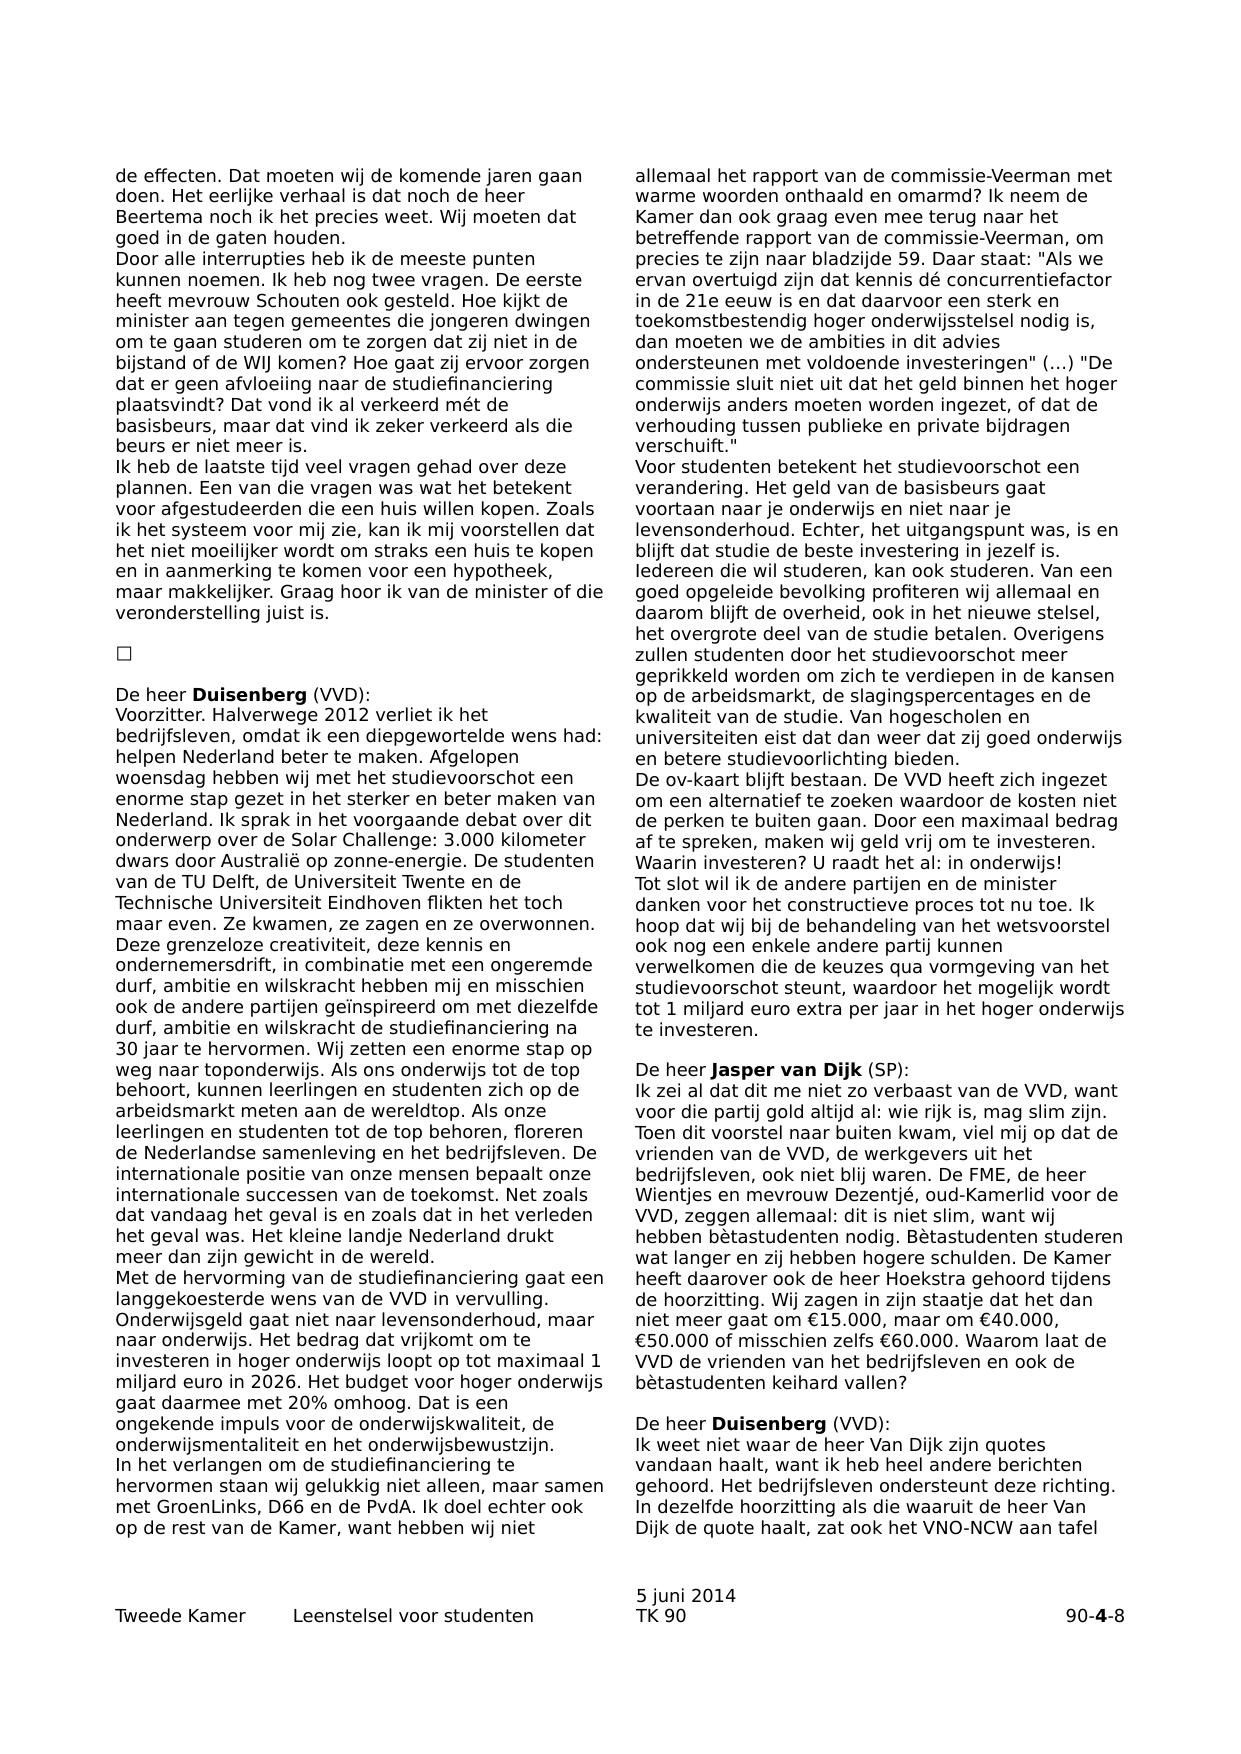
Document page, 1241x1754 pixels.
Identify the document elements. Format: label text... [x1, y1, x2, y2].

text De heer Duisenberg (VVD): [635, 1413, 1125, 1434]
text ⬜ [115, 644, 605, 664]
text allemaal het rapport van de commissie-Veerman met warme woorden onthaald en omarmd? Ik neem de Kamer dan ook graag even mee terug naar het betreffende rapport van de commissie-Veerman, om precies te zijn naar bladzijde 59. Daar staat: "Als we ervan overtuigd zijn dat kennis dé concurrentiefactor in de 21e eeuw is en dat daarvoor een sterk en toekomstbestendig hoger onderwijsstelsel nodig is, dan moeten we de ambities in dit advies ondersteunen met voldoende investeringen" (…) "De commissie sluit niet uit dat het geld binnen het hoger onderwijs anders moeten worden ingezet, of dat de verhouding tussen publieke en private bijdragen verschuift." [635, 165, 1125, 457]
text Tot slot wil ik de andere partijen en de minister danken voor het constructieve proces tot nu toe. Ik hoop dat wij bij de behandeling van het wetsvoorstel ook nog een enkele andere partij kunnen verwelkomen die de keuzes qua vormgeving van het studievoorschot steunt, waardoor het mogelijk wordt tot 1 miljard euro extra per jaar in het hoger onderwijs te investeren. [635, 874, 1125, 1040]
text Ik weet niet waar de heer Van Dijk zijn quotes vandaan haalt, want ik heb heel andere berichten gehoord. Het bedrijfsleven ondersteunt deze richting. In dezelfde hoorzitting als die waaruit de heer Van Dijk de quote haalt, zat ook het VNO-NCW aan tafel [635, 1434, 1125, 1538]
text De heer Duisenberg (VVD): [115, 684, 605, 705]
text Met de hervorming van de studiefinanciering gaat een langgekoesterde wens van de VVD in vervulling. Onderwijsgeld gaat niet naar levensonderhoud, maar naar onderwijs. Het bedrag dat vrijkomt om te investeren in hoger onderwijs loopt op tot maximaal 1 miljard euro in 2026. Het budget voor hoger onderwijs gaat daarmee met 20% omhoog. Dat is een ongekende impuls voor de onderwijskwaliteit, de onderwijsmentaliteit en het onderwijsbewustzijn. [115, 1268, 605, 1455]
text Ik zei al dat dit me niet zo verbaast van de VVD, want voor die partij gold altijd al: wie rijk is, mag slim zijn. Toen dit voorstel naar buiten kwam, viel mij op dat de vrienden van de VVD, de werkgevers uit het bedrijfsleven, ook niet blij waren. De FME, de heer Wientjes en mevrouw Dezentjé, oud-Kamerlid voor de VVD, zeggen allemaal: dit is niet slim, want wij hebben bètastudenten nodig. Bètastudenten studeren wat langer en zij hebben hogere schulden. De Kamer heeft daarover ook de heer Hoekstra gehoord tijdens de hoorzitting. Wij zagen in zijn staatje dat het dan niet meer gaat om €15.000, maar om €40.000, €50.000 of misschien zelfs €60.000. Waarom laat de VVD de vrienden van het bedrijfsleven en ook de bètastudenten keihard vallen? [635, 1081, 1125, 1393]
text Door alle interrupties heb ik de meeste punten kunnen noemen. Ik heb nog twee vragen. De eerste heeft mevrouw Schouten ook gesteld. Hoe kijkt de minister aan tegen gemeentes die jongeren dwingen om te gaan studeren om te zorgen dat zij niet in de bijstand of de WIJ komen? Hoe gaat zij ervoor zorgen dat er geen afvloeiing naar de studiefinanciering plaatsvindt? Dat vond ik al verkeerd mét de basisbeurs, maar dat vind ik zeker verkeerd als die beurs er niet meer is. [115, 249, 605, 457]
text De heer Jasper van Dijk (SP): [635, 1060, 1125, 1081]
text In het verlangen om de studiefinanciering te hervormen staan wij gelukkig niet alleen, maar samen met GroenLinks, D66 en de PvdA. Ik doel echter ook op de rest van de Kamer, want hebben wij niet [115, 1455, 605, 1538]
text de effecten. Dat moeten wij de komende jaren gaan doen. Het eerlijke verhaal is dat noch de heer Beertema noch ik het precies weet. Wij moeten dat goed in de gaten houden. [115, 165, 605, 249]
text De ov-kaart blijft bestaan. De VVD heeft zich ingezet om een alternatief te zoeken waardoor de kosten niet de perken te buiten gaan. Door een maximaal bedrag af te spreken, maken wij geld vrij om te investeren. Waarin investeren? U raadt het al: in onderwijs! [635, 769, 1125, 874]
text Ik heb de laatste tijd veel vragen gehad over deze plannen. Een van die vragen was wat het betekent voor afgestudeerden die een huis willen kopen. Zoals ik het systeem voor mij zie, kan ik mij voorstellen dat het niet moeilijker wordt om straks een huis te kopen en in aanmerking te komen voor een hypotheek, maar makkelijker. Graag hoor ik van de minister of die veronderstelling juist is. [115, 457, 605, 624]
text Voorzitter. Halverwege 2012 verliet ik het bedrijfsleven, omdat ik een diepgewortelde wens had: helpen Nederland beter te maken. Afgelopen woensdag hebben wij met het studievoorschot een enorme stap gezet in het sterker en beter maken van Nederland. Ik sprak in het voorgaande debat over dit onderwerp over de Solar Challenge: 3.000 kilometer dwars door Australië op zonne-energie. De studenten van de TU Delft, de Universiteit Twente en de Technische Universiteit Eindhoven flikten het toch maar even. Ze kwamen, ze zagen en ze overwonnen. Deze grenzeloze creativiteit, deze kennis en ondernemersdrift, in combinatie met een ongeremde durf, ambitie en wilskracht hebben mij en misschien ook de andere partijen geïnspireerd om met diezelfde durf, ambitie en wilskracht de studiefinanciering na 30 jaar te hervormen. Wij zetten een enorme stap op weg naar toponderwijs. Als ons onderwijs tot de top behoort, kunnen leerlingen en studenten zich op de arbeidsmarkt meten aan de wereldtop. Als onze leerlingen en studenten tot de top behoren, floreren de Nederlandse samenleving en het bedrijfsleven. De internationale positie van onze mensen bepaalt onze internationale successen van de toekomst. Net zoals dat vandaag het geval is en zoals dat in het verleden het geval was. Het kleine landje Nederland drukt meer dan zijn gewicht in de wereld. [115, 705, 605, 1268]
text Voor studenten betekent het studievoorschot een verandering. Het geld van de basisbeurs gaat voortaan naar je onderwijs en niet naar je levensonderhoud. Echter, het uitgangspunt was, is en blijft dat studie de beste investering in jezelf is. Iedereen die wil studeren, kan ook studeren. Van een goed opgeleide bevolking profiteren wij allemaal en daarom blijft de overheid, ook in het nieuwe stelsel, het overgrote deel van de studie betalen. Overigens zullen studenten door het studievoorschot meer geprikkeld worden om zich te verdiepen in de kansen op de arbeidsmarkt, de slagingspercentages en de kwaliteit van de studie. Van hogescholen en universiteiten eist dat dan weer dat zij goed onderwijs en betere studievoorlichting bieden. [635, 457, 1125, 769]
